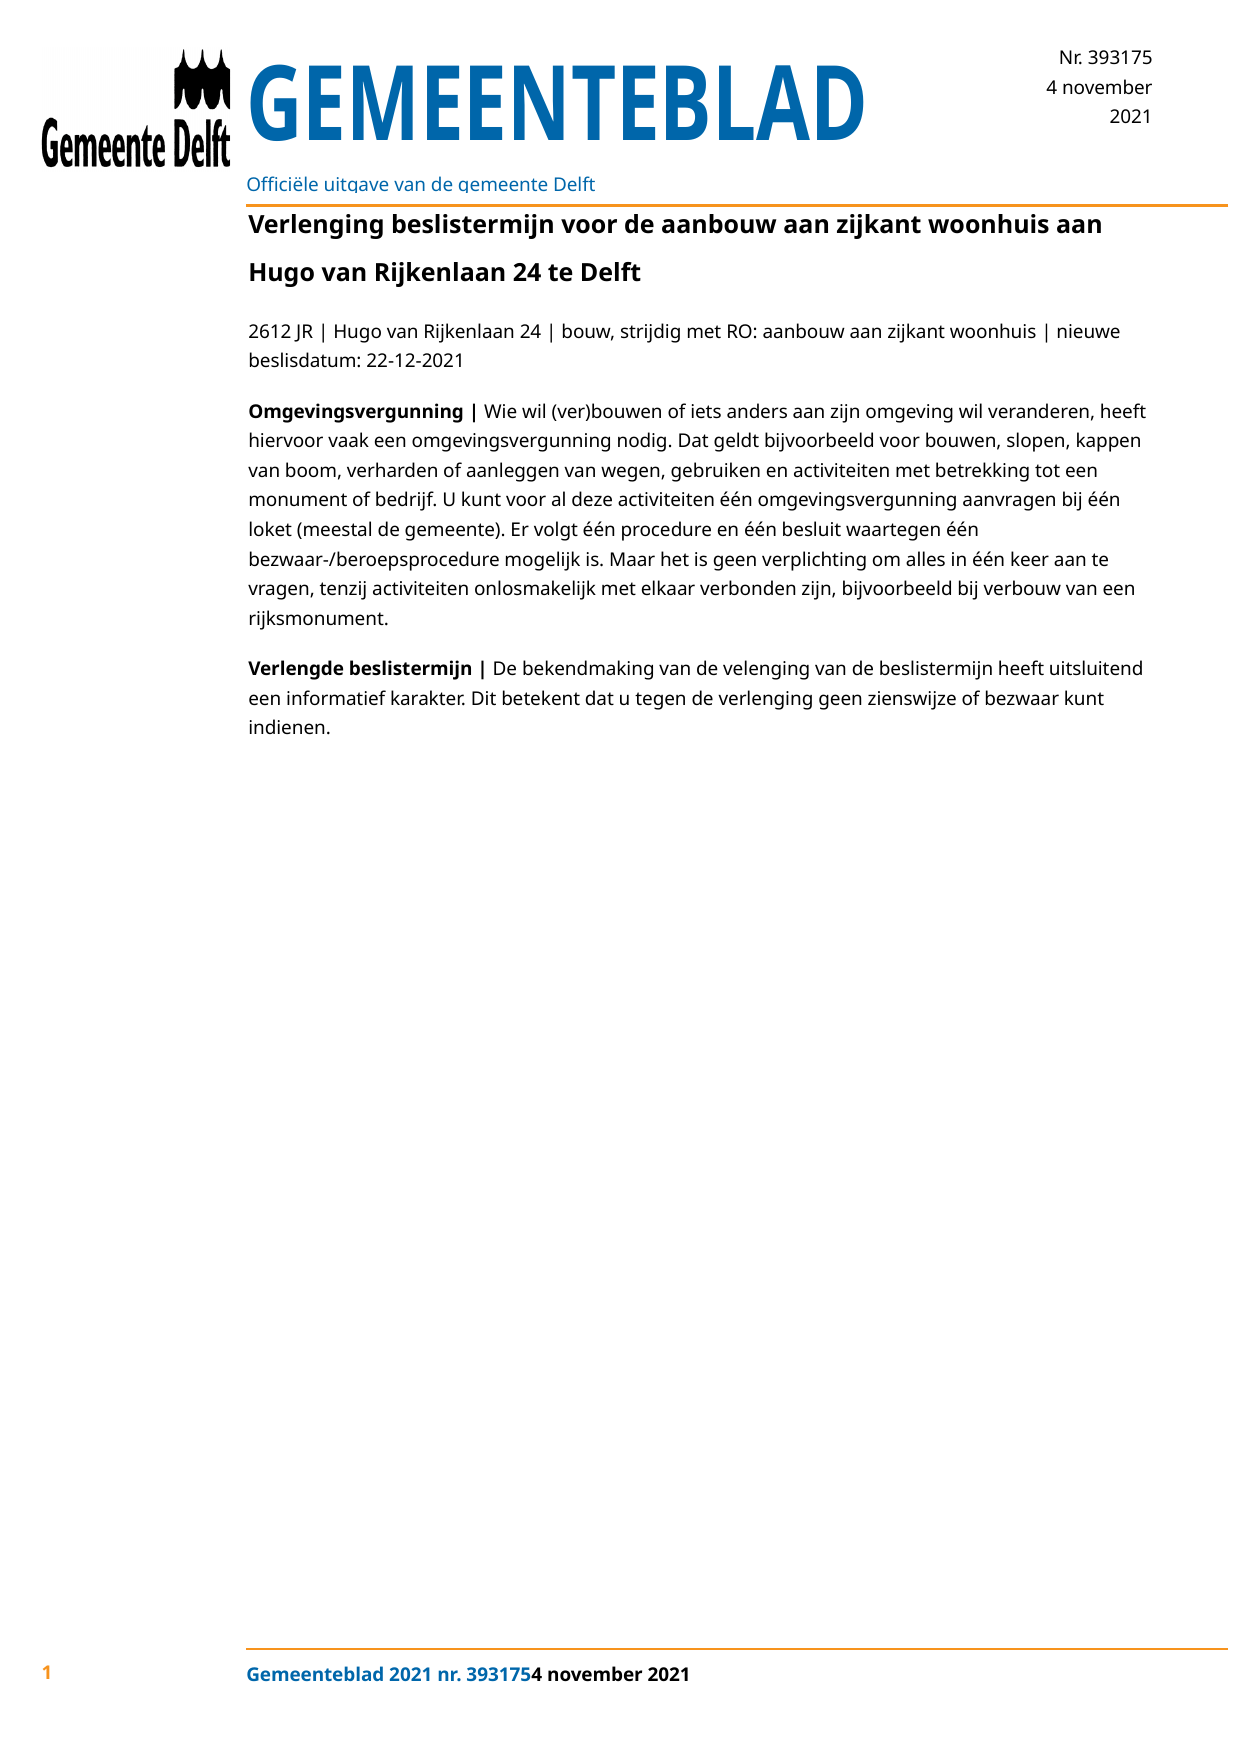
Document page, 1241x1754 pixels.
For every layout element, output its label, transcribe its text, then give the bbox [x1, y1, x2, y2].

text Omgevingsvergunning | Wie wil (ver)bouwen of iets anders aan zijn omgeving wil veranderen, heeft hiervoor vaak een omgevingsvergunning nodig. Dat geldt bijvoorbeeld voor bouwen, slopen, kappen van boom, verharden of aanleggen van wegen, gebruiken en activiteiten met betrekking tot een monument of bedrijf. U kunt voor al deze activiteiten één omgevingsvergunning aanvragen bij één loket (meestal de gemeente). Er volgt één procedure en één besluit waartegen één bezwaar-/beroepsprocedure mogelijk is. Maar het is geen verplichting om alles in één keer aan te vragen, tenzij activiteiten onlosmakelijk met elkaar verbonden zijn, bijvoorbeeld bij verbouw van een rijksmonument. [248, 398, 1152, 631]
picture [41, 47, 231, 172]
text Verlengde beslistermijn | De bekendmaking van de velenging van de beslistermijn heeft uitsluitend een informatief karakter. Dit betekent dat u tegen de verlenging geen zienswijze of bezwaar kunt indienen. [248, 655, 1152, 740]
text 2612 JR | Hugo van Rijkenlaan 24 | bouw, strijdig met RO: aanbouw aan zijkant woonhuis | nieuwe beslisdatum: 22-12-2021 [248, 318, 1152, 373]
text Verlenging beslistermijn voor de aanbouw aan zijkant woonhuis aan Hugo van Rijkenlaan 24 te Delft [248, 207, 1152, 288]
